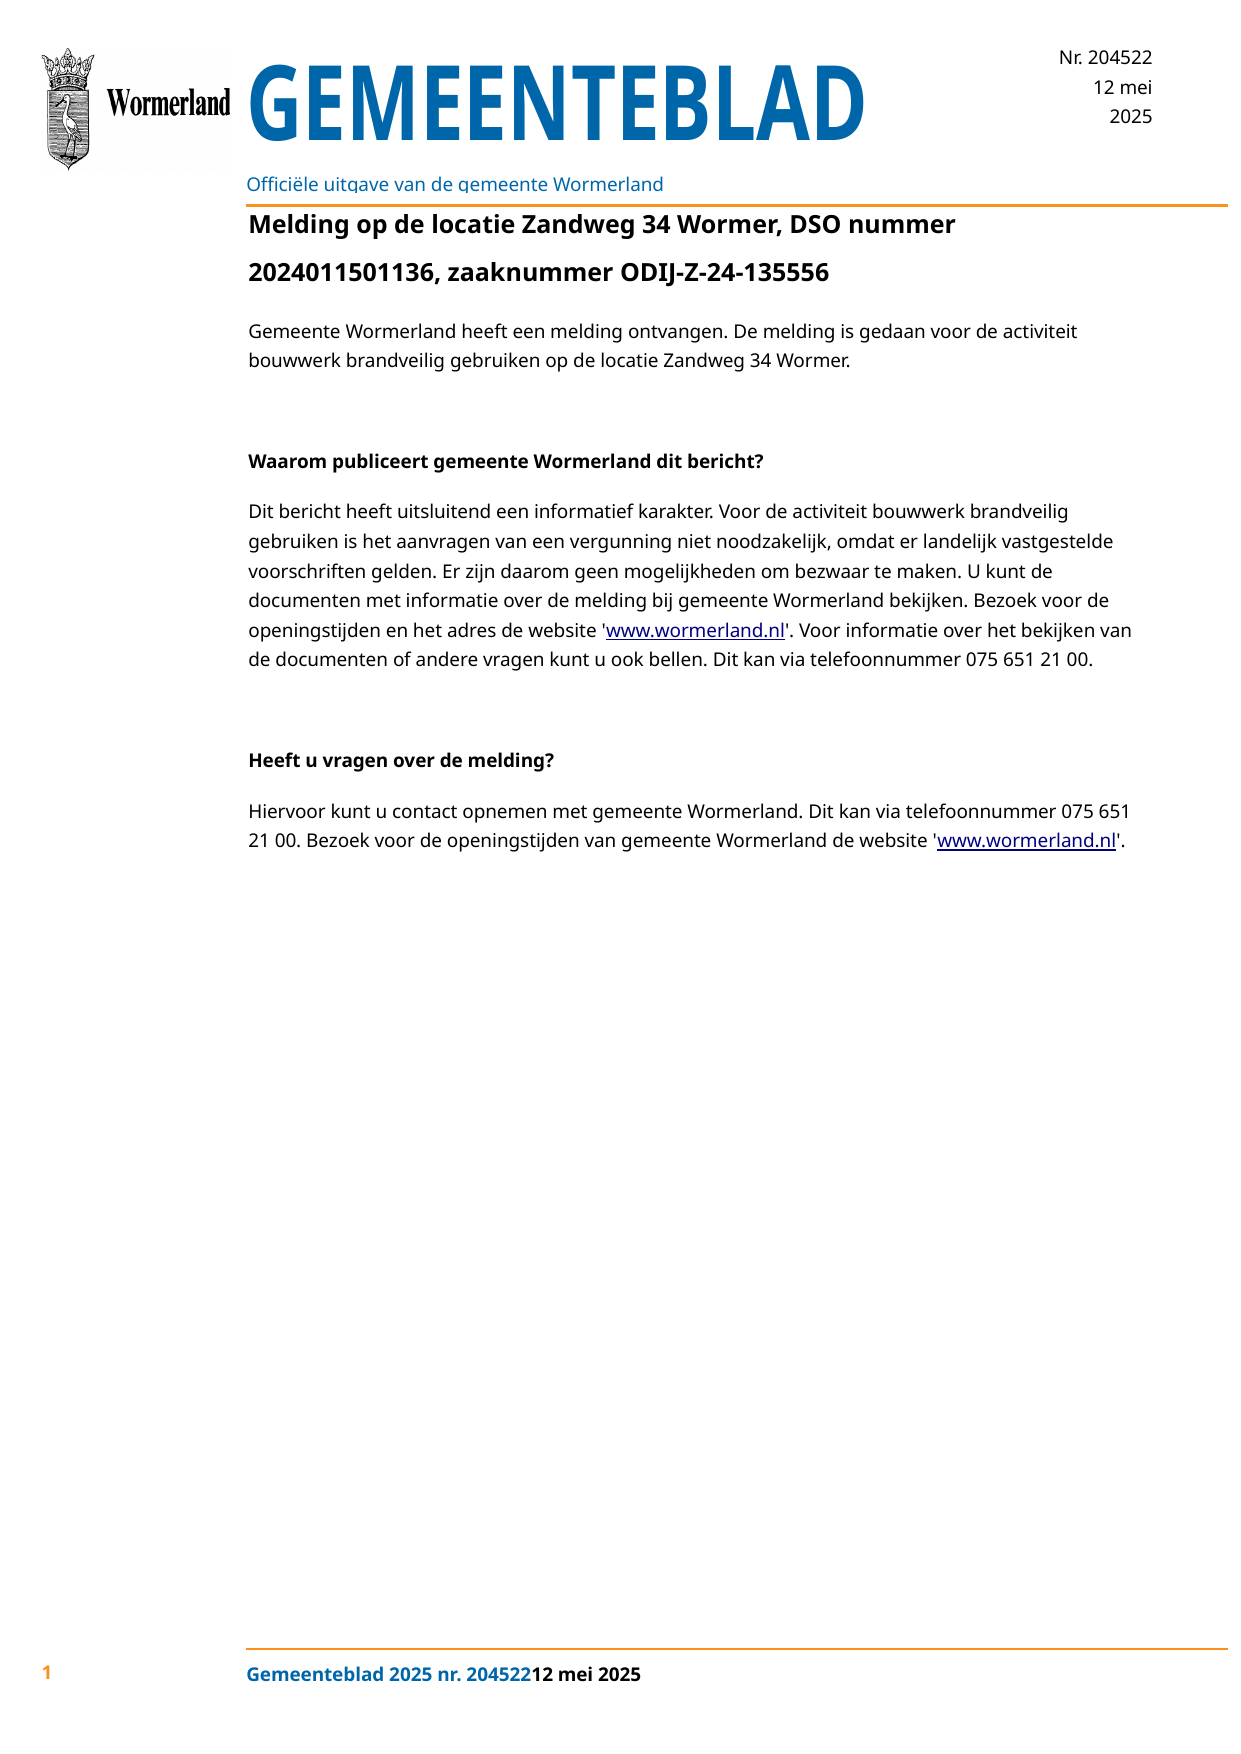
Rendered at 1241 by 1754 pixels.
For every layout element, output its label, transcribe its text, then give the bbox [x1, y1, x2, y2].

text Melding op de locatie Zandweg 34 Wormer, DSO nummer 2024011501136, zaaknummer ODIJ-Z-24-135556 [248, 207, 1152, 288]
picture [41, 47, 231, 172]
text Waarom publiceert gemeente Wormerland dit bericht? [248, 448, 1152, 474]
text Hiervoor kunt u contact opnemen met gemeente Wormerland. Dit kan via telefoonnummer 075 651 21 00. Bezoek voor de openingstijden van gemeente Wormerland de website 'www.wormerland.nl'. [248, 798, 1152, 853]
text Dit bericht heeft uitsluitend een informatief karakter. Voor de activiteit bouwwerk brandveilig gebruiken is het aanvragen van een vergunning niet noodzakelijk, omdat er landelijk vastgestelde voorschriften gelden. Er zijn daarom geen mogelijkheden om bezwaar te maken. U kunt de documenten met informatie over de melding bij gemeente Wormerland bekijken. Bezoek voor de openingstijden en het adres de website 'www.wormerland.nl'. Voor informatie over het bekijken van de documenten of andere vragen kunt u ook bellen. Dit kan via telefoonnummer 075 651 21 00. [248, 499, 1152, 672]
text Gemeente Wormerland heeft een melding ontvangen. De melding is gedaan voor de activiteit bouwwerk brandveilig gebruiken op de locatie Zandweg 34 Wormer. [248, 318, 1152, 373]
text Heeft u vragen over de melding? [248, 747, 1152, 773]
